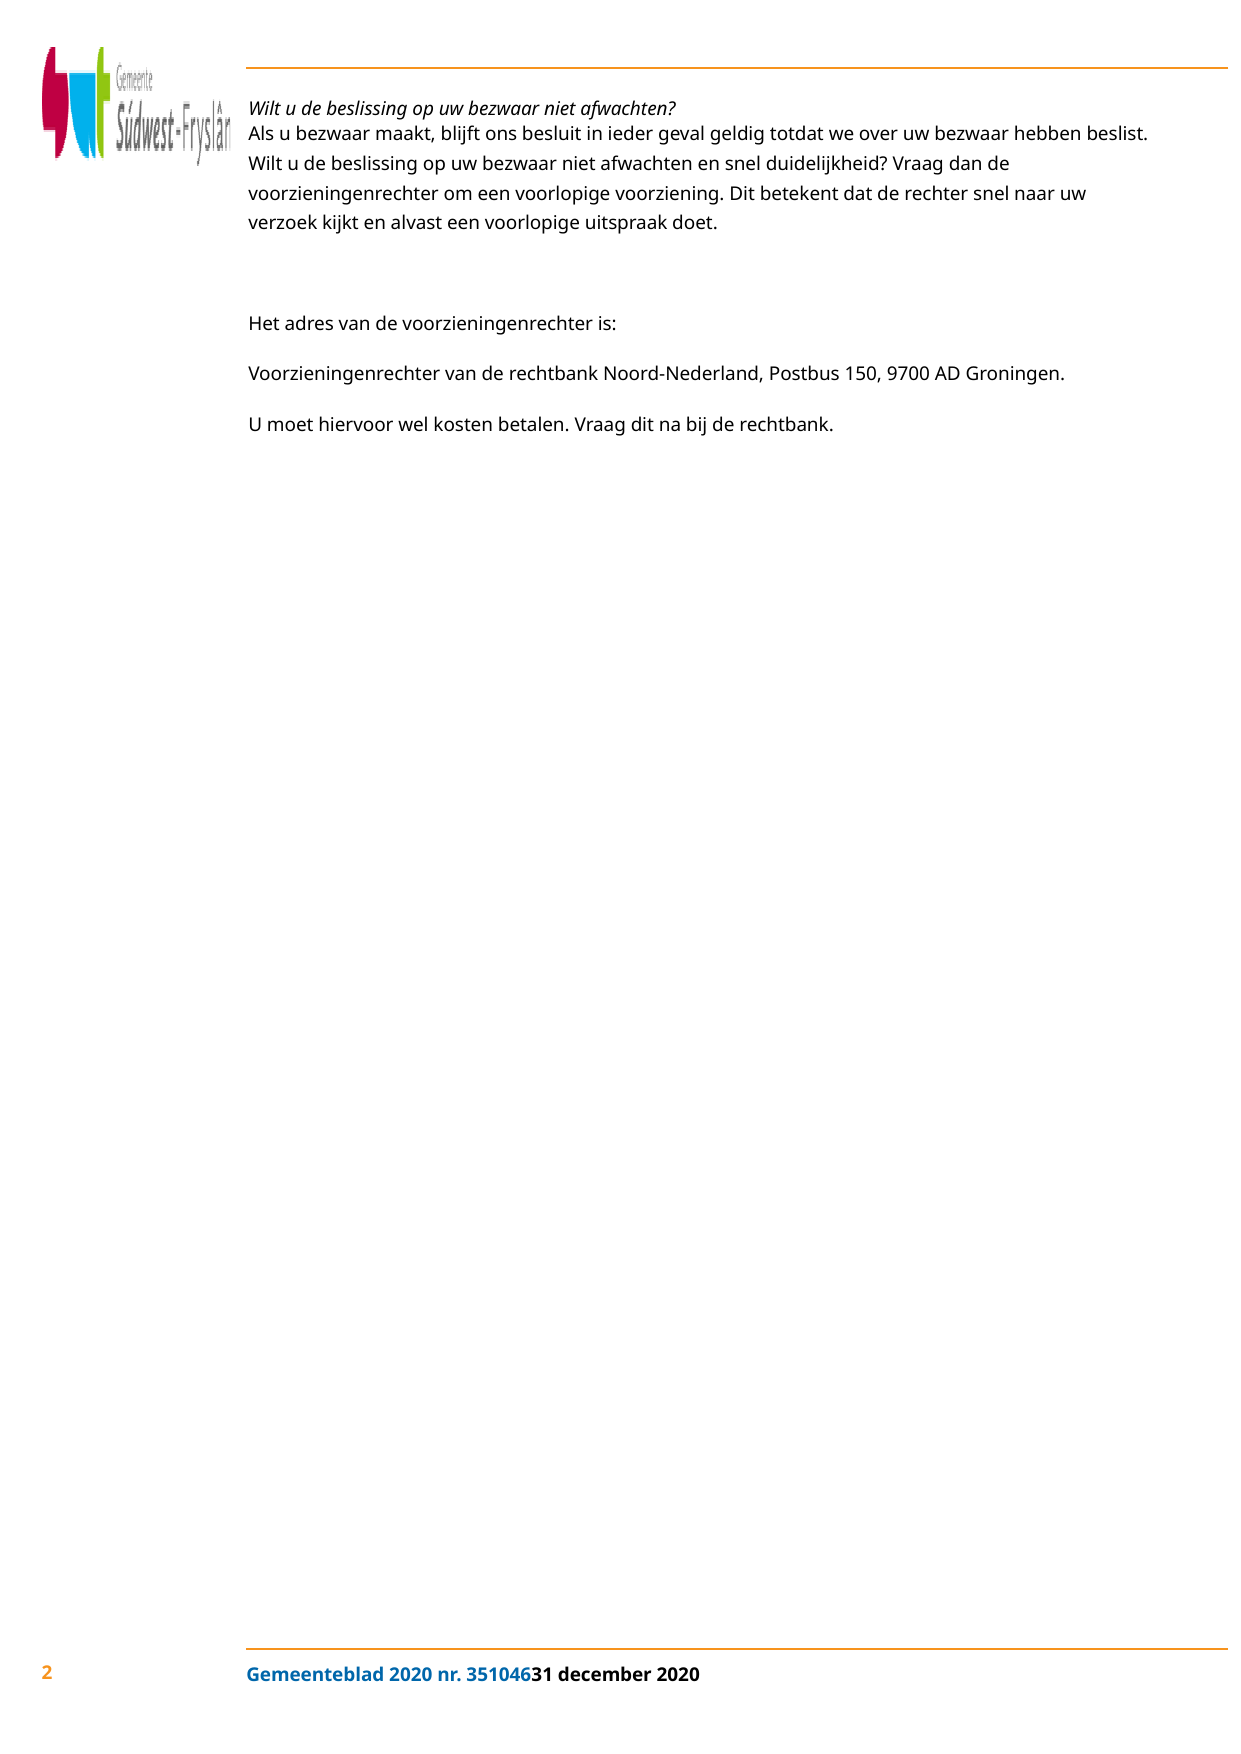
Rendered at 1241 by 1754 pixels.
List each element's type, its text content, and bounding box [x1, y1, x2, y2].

text Wilt u de beslissing op uw bezwaar niet afwachten? [248, 95, 1152, 121]
text Het adres van de voorzieningenrechter is: [248, 310, 1152, 336]
picture [41, 47, 231, 172]
text Als u bezwaar maakt, blijft ons besluit in ieder geval geldig totdat we over uw bezwaar hebben beslist. Wilt u de beslissing op uw bezwaar niet afwachten en snel duidelijkheid? Vraag dan de voorzieningenrechter om een voorlopige voorziening. Dit betekent dat de rechter snel naar uw verzoek kijkt en alvast een voorlopige uitspraak doet. [248, 121, 1152, 235]
text U moet hiervoor wel kosten betalen. Vraag dit na bij de rechtbank. [248, 411, 1152, 437]
text Voorzieningenrechter van de rechtbank Noord-Nederland, Postbus 150, 9700 AD Groningen. [248, 361, 1152, 386]
